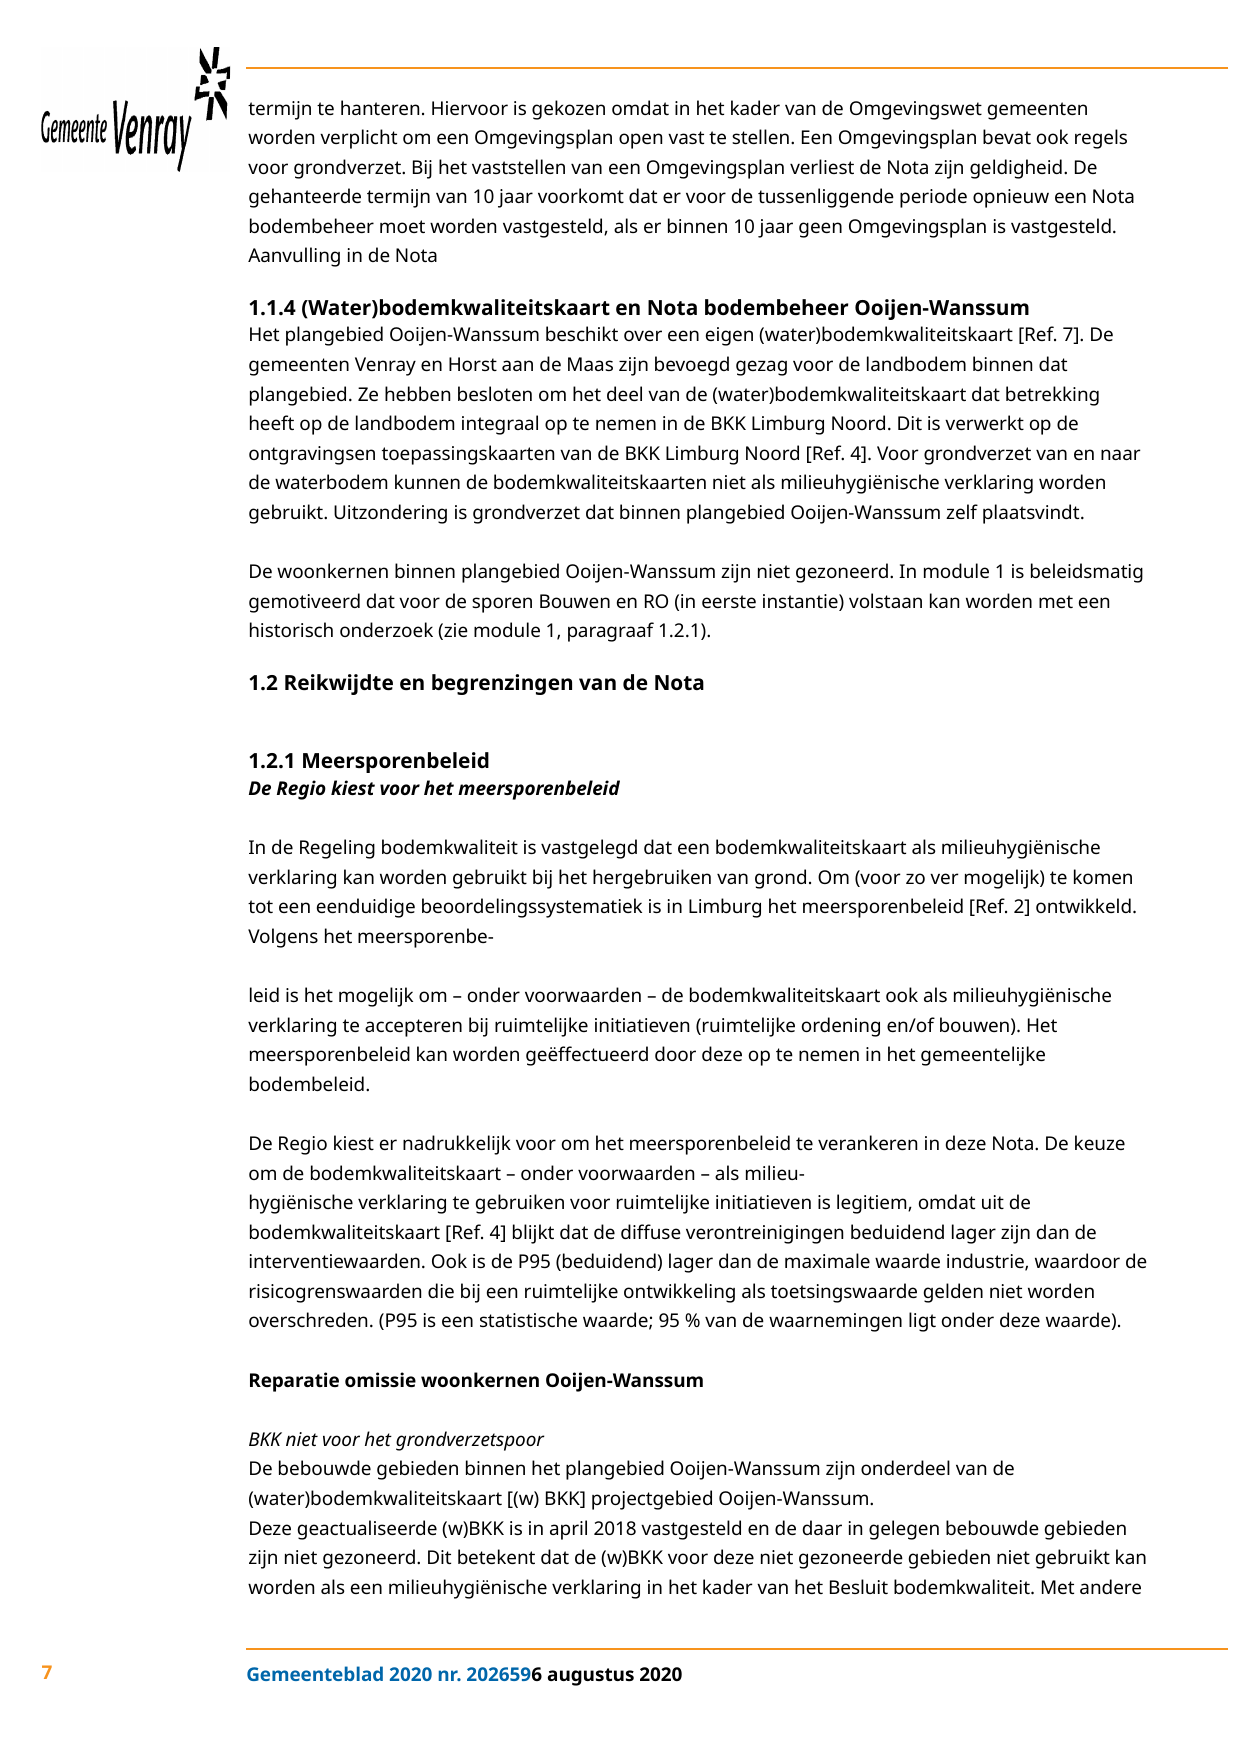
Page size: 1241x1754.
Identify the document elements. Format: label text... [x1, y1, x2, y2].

text BKK niet voor het grondverzetspoor [248, 1426, 1152, 1452]
text De bebouwde gebieden binnen het plangebied Ooijen-Wanssum zijn onderdeel van de (water)bodemkwaliteitskaart [(w) BKK] projectgebied Ooijen-Wanssum. [248, 1456, 1152, 1511]
text 1.2.1 Meersporenbeleid [248, 747, 1152, 775]
text De woonkernen binnen plangebied Ooijen-Wanssum zijn niet gezoneerd. In module 1 is beleidsmatig gemotiveerd dat voor de sporen Bouwen en RO (in eerste instantie) volstaan kan worden met een historisch onderzoek (zie module 1, paragraaf 1.2.1). [248, 558, 1152, 643]
text De Regio kiest er nadrukkelijk voor om het meersporenbeleid te verankeren in deze Nota. De keuze om de bodemkwaliteitskaart – onder voorwaarden – als milieu- [248, 1130, 1152, 1185]
text termijn te hanteren. Hiervoor is gekozen omdat in het kader van de Omgevingswet gemeenten worden verplicht om een Omgevingsplan open vast te stellen. Een Omgevingsplan bevat ook regels voor grondverzet. Bij het vaststellen van een Omgevingsplan verliest de Nota zijn geldigheid. De gehanteerde termijn van 10 jaar voorkomt dat er voor de tussenliggende periode opnieuw een Nota bodembeheer moet worden vastgesteld, als er binnen 10 jaar geen Omgevingsplan is vastgesteld. [248, 95, 1152, 239]
text Deze geactualiseerde (w)BKK is in april 2018 vastgesteld en de daar in gelegen bebouwde gebieden zijn niet gezoneerd. Dit betekent dat de (w)BKK voor deze niet gezoneerde gebieden niet gebruikt kan worden als een milieuhygiënische verklaring in het kader van het Besluit bodemkwaliteit. Met andere [248, 1515, 1152, 1599]
text In de Regeling bodemkwaliteit is vastgelegd dat een bodemkwaliteitskaart als milieuhygiënische verklaring kan worden gebruikt bij het hergebruiken van grond. Om (voor zo ver mogelijk) te komen tot een eenduidige beoordelingssystematiek is in Limburg het meersporenbeleid [Ref. 2] ontwikkeld. Volgens het meersporenbe- [248, 834, 1152, 949]
text de waterbodem kunnen de bodemkwaliteitskaarten niet als milieuhygiënische verklaring worden gebruikt. Uitzondering is grondverzet dat binnen plangebied Ooijen-Wanssum zelf plaatsvindt. [248, 469, 1152, 525]
text hygiënische verklaring te gebruiken voor ruimtelijke initiatieven is legitiem, omdat uit de bodemkwaliteitskaart [Ref. 4] blijkt dat de diffuse verontreinigingen beduidend lager zijn dan de interventiewaarden. Ook is de P95 (beduidend) lager dan de maximale waarde industrie, waardoor de risicogrenswaarden die bij een ruimtelijke ontwikkeling als toetsingswaarde gelden niet worden overschreden. (P95 is een statistische waarde; 95 % van de waarnemingen ligt onder deze waarde). [248, 1189, 1152, 1333]
text 1.2 Reikwijdte en begrenzingen van de Nota [248, 668, 1152, 696]
text De Regio kiest voor het meersporenbeleid [248, 775, 1152, 801]
text Reparatie omissie woonkernen Ooijen-Wanssum [248, 1367, 1152, 1392]
text leid is het mogelijk om – onder voorwaarden – de bodemkwaliteitskaart ook als milieuhygiënische verklaring te accepteren bij ruimtelijke initiatieven (ruimtelijke ordening en/of bouwen). Het meersporenbeleid kan worden geëffectueerd door deze op te nemen in het gemeentelijke bodembeleid. [248, 982, 1152, 1097]
text Aanvulling in de Nota [248, 243, 1152, 268]
picture [41, 47, 231, 172]
text Het plangebied Ooijen-Wanssum beschikt over een eigen (water)bodemkwaliteitskaart [Ref. 7]. De gemeenten Venray en Horst aan de Maas zijn bevoegd gezag voor de landbodem binnen dat plangebied. Ze hebben besloten om het deel van de (water)bodemkwaliteitskaart dat betrekking heeft op de landbodem integraal op te nemen in de BKK Limburg Noord. Dit is verwerkt op de ontgravingsen toepassingskaarten van de BKK Limburg Noord [Ref. 4]. Voor grondverzet van en naar [248, 322, 1152, 466]
text 1.1.4 (Water)bodemkwaliteitskaart en Nota bodembeheer Ooijen-Wanssum [248, 293, 1152, 322]
